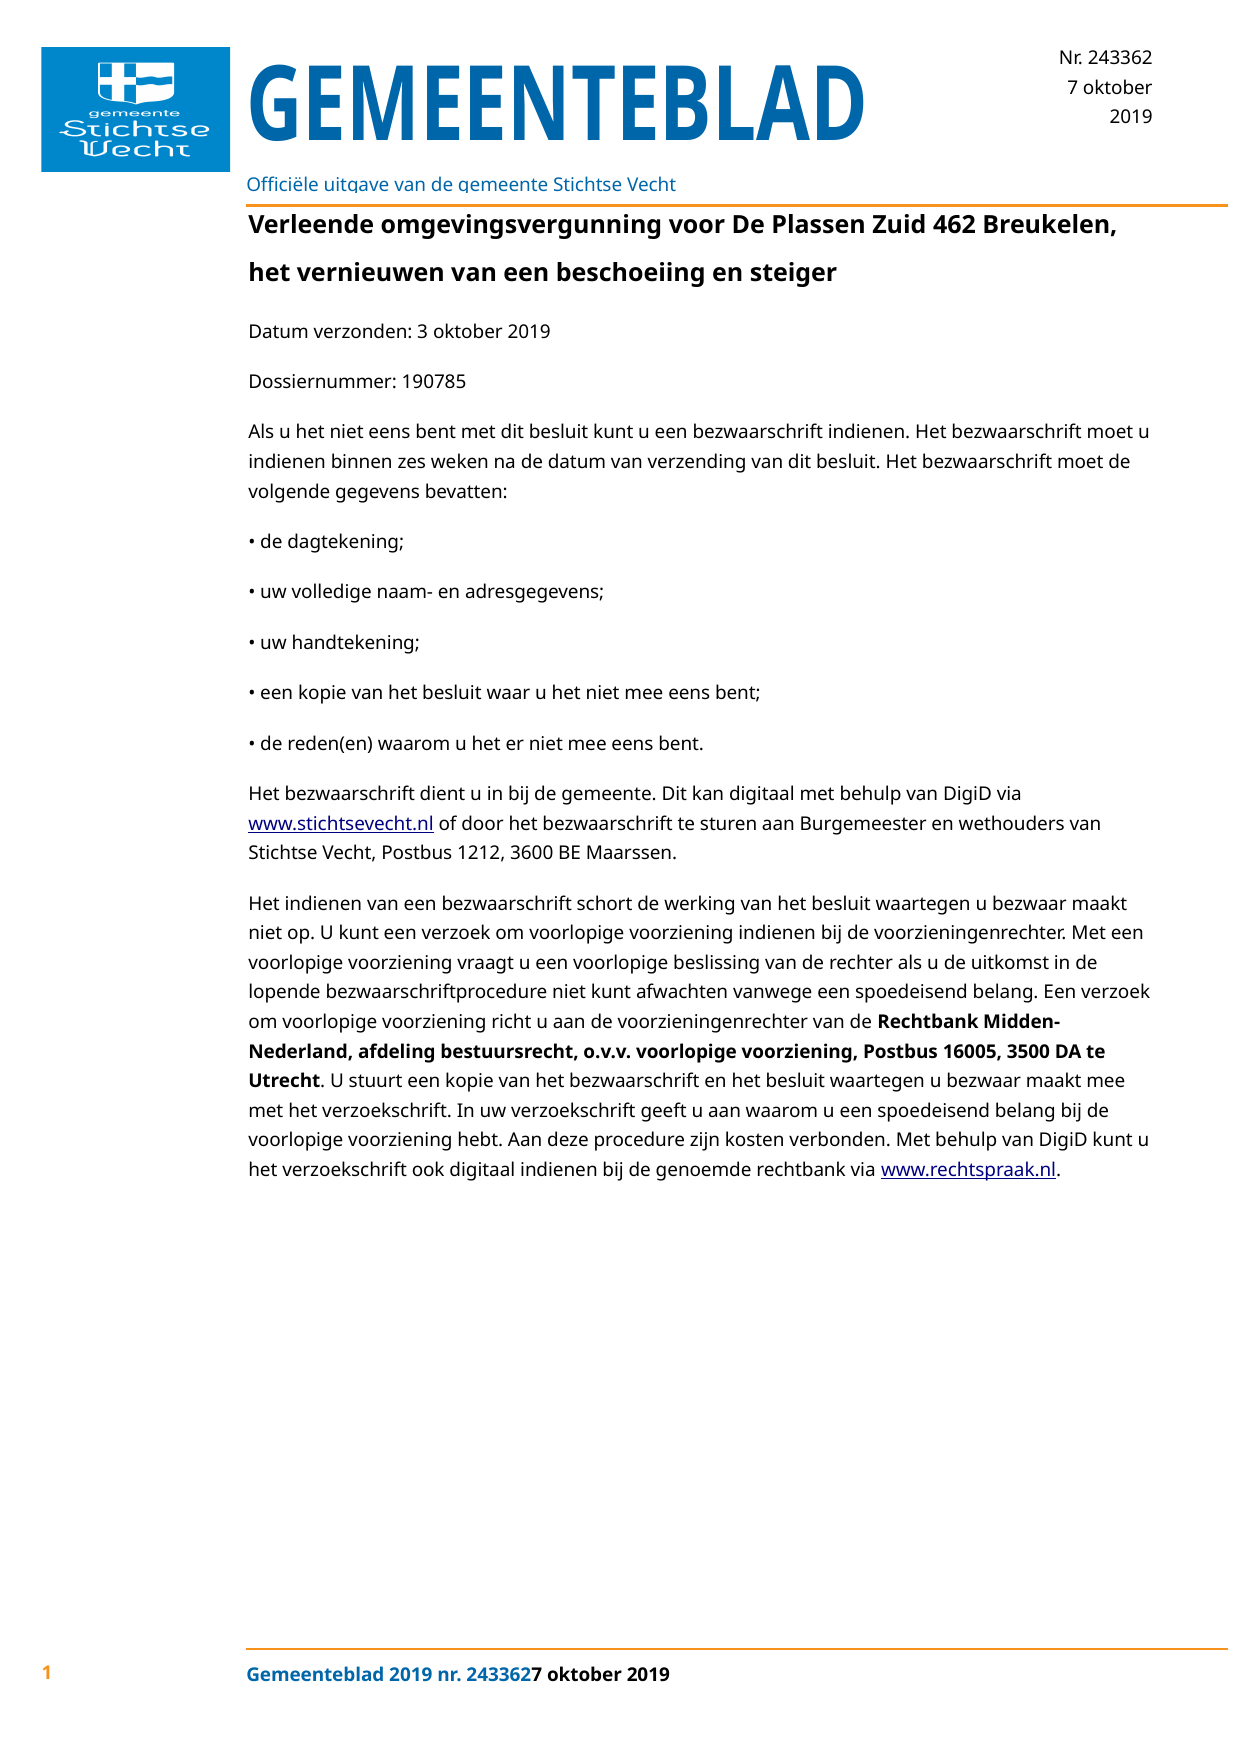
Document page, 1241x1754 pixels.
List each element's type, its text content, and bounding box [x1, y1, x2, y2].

text Als u het niet eens bent met dit besluit kunt u een bezwaarschrift indienen. Het bezwaarschrift moet u indienen binnen zes weken na de datum van verzending van dit besluit. Het bezwaarschrift moet de volgende gegevens bevatten: [248, 419, 1152, 504]
text • uw handtekening; [248, 629, 1152, 655]
text Verleende omgevingsvergunning voor De Plassen Zuid 462 Breukelen, het vernieuwen van een beschoeiing en steiger [248, 207, 1152, 288]
text • de reden(en) waarom u het er niet mee eens bent. [248, 730, 1152, 756]
text Het bezwaarschrift dient u in bij de gemeente. Dit kan digitaal met behulp van DigiD via www.stichtsevecht.nl of door het bezwaarschrift te sturen aan Burgemeester en wethouders van Stichtse Vecht, Postbus 1212, 3600 BE Maarssen. [248, 780, 1152, 865]
text • de dagtekening; [248, 528, 1152, 554]
text Dossiernummer: 190785 [248, 368, 1152, 394]
text • een kopie van het besluit waar u het niet mee eens bent; [248, 679, 1152, 705]
picture [137, 63, 174, 103]
text Het indienen van een bezwaarschrift schort de werking van het besluit waartegen u bezwaar maakt niet op. U kunt een verzoek om voorlopige voorziening indienen bij de voorzieningenrechter. Met een voorlopige voorziening vraagt u een voorlopige beslissing van de rechter als u de uitkomst in de lopende bezwaarschriftprocedure niet kunt afwachten vanwege een spoedeisend belang. Een verzoek om voorlopige voorziening richt u aan de voorzieningenrechter van de Rechtbank Midden-Nederland, afdeling bestuursrecht, o.v.v. voorlopige voorziening, Postbus 16005, 3500 DA te Utrecht. U stuurt een kopie van het bezwaarschrift en het besluit waartegen u bezwaar maakt mee met het verzoekschrift. In uw verzoekschrift geeft u aan waarom u een spoedeisend belang bij de voorlopige voorziening hebt. Aan deze procedure zijn kosten verbonden. Met behulp van DigiD kunt u het verzoekschrift ook digitaal indienen bij de genoemde rechtbank via www.rechtspraak.nl. [248, 890, 1152, 1182]
text • uw volledige naam- en adresgegevens; [248, 579, 1152, 604]
picture [99, 63, 135, 101]
text Datum verzonden: 3 oktober 2019 [248, 318, 1152, 344]
